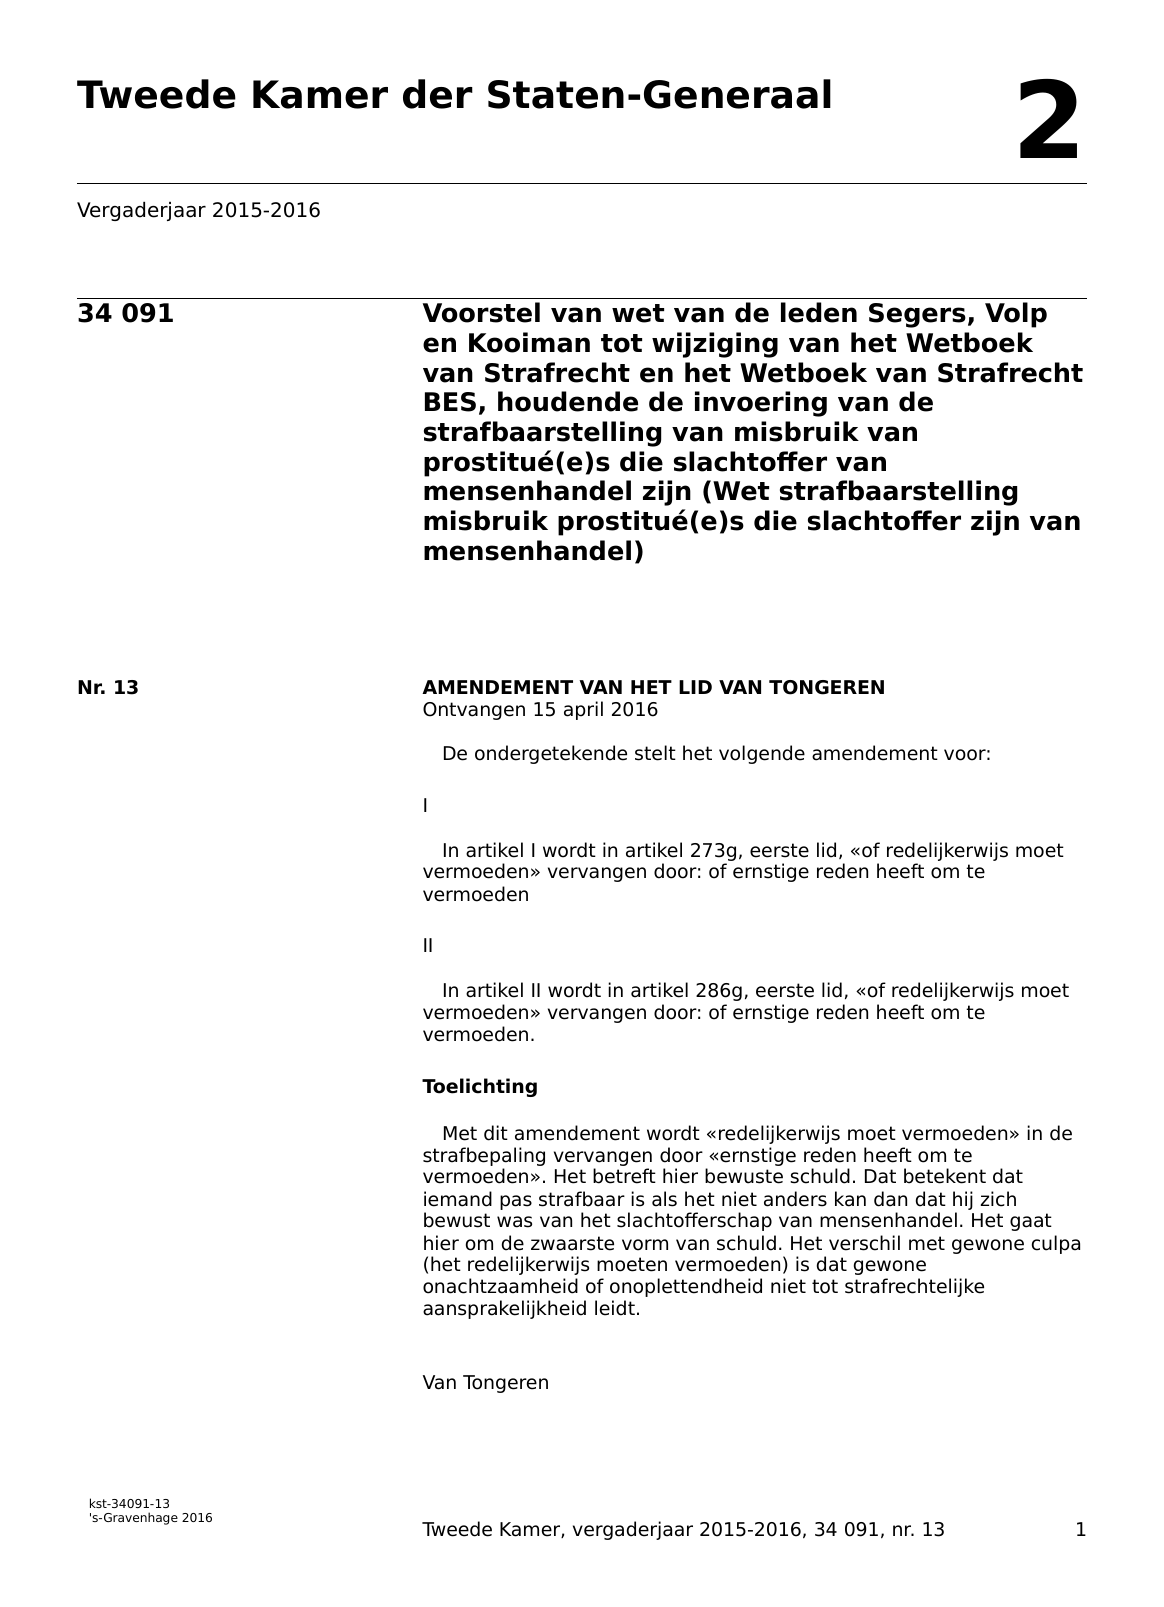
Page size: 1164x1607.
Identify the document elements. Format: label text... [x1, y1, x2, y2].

text Van Tongeren [422, 1350, 1087, 1394]
subtitle Toelichting [422, 1076, 1087, 1097]
subtitle Nr. 13 AMENDEMENT VAN HET LID VAN TONGEREN [77, 677, 1087, 699]
text kst-34091-13 [88, 1497, 323, 1511]
text In artikel II wordt in artikel 286g, eerste lid, «of redelijkerwijs moet vermoeden» vervangen door: of ernstige reden heeft om te vermoeden. [422, 979, 1087, 1046]
text In artikel I wordt in artikel 273g, eerste lid, «of redelijkerwijs moet vermoeden» vervangen door: of ernstige reden heeft om te vermoeden [422, 839, 1087, 905]
text 's-Gravenhage 2016 [88, 1511, 323, 1525]
text Met dit amendement wordt «redelijkerwijs moet vermoeden» in de strafbepaling vervangen door «ernstige reden heeft om te vermoeden». Het betreft hier bewuste schuld. Dat betekent dat iemand pas strafbaar is als het niet anders kan dan dat hij zich bewust was van het slachtofferschap van mensenhandel. Het gaat hier om de zwaarste vorm van schuld. Het verschil met gewone culpa (het redelijkerwijs moeten vermoeden) is dat gewone onachtzaamheid of onoplettendheid niet tot strafrechtelijke aansprakelijkheid leidt. [422, 1122, 1087, 1320]
table_header 2 [886, 59, 1087, 183]
subtitle I [422, 795, 1087, 817]
text Ontvangen 15 april 2016 [422, 699, 1087, 721]
subtitle II [422, 935, 1087, 957]
table_cell Vergaderjaar 2015-2016 [77, 184, 1087, 298]
subtitle 34 091 Voorstel van wet van de leden Segers, Volp en Kooiman tot wijziging van het Wetboek van Strafrecht en het Wetboek van Strafrecht BES, houdende de invoering van de strafbaarstelling van misbruik van prostitué(e)s die slachtoffer van mensenhandel zijn (Wet strafbaarstelling misbruik prostitué(e)s die slachtoffer zijn van mensenhandel) [77, 299, 1087, 566]
table_header Tweede Kamer der Staten-Generaal [77, 59, 886, 183]
text De ondergetekende stelt het volgende amendement voor: [422, 743, 1087, 765]
